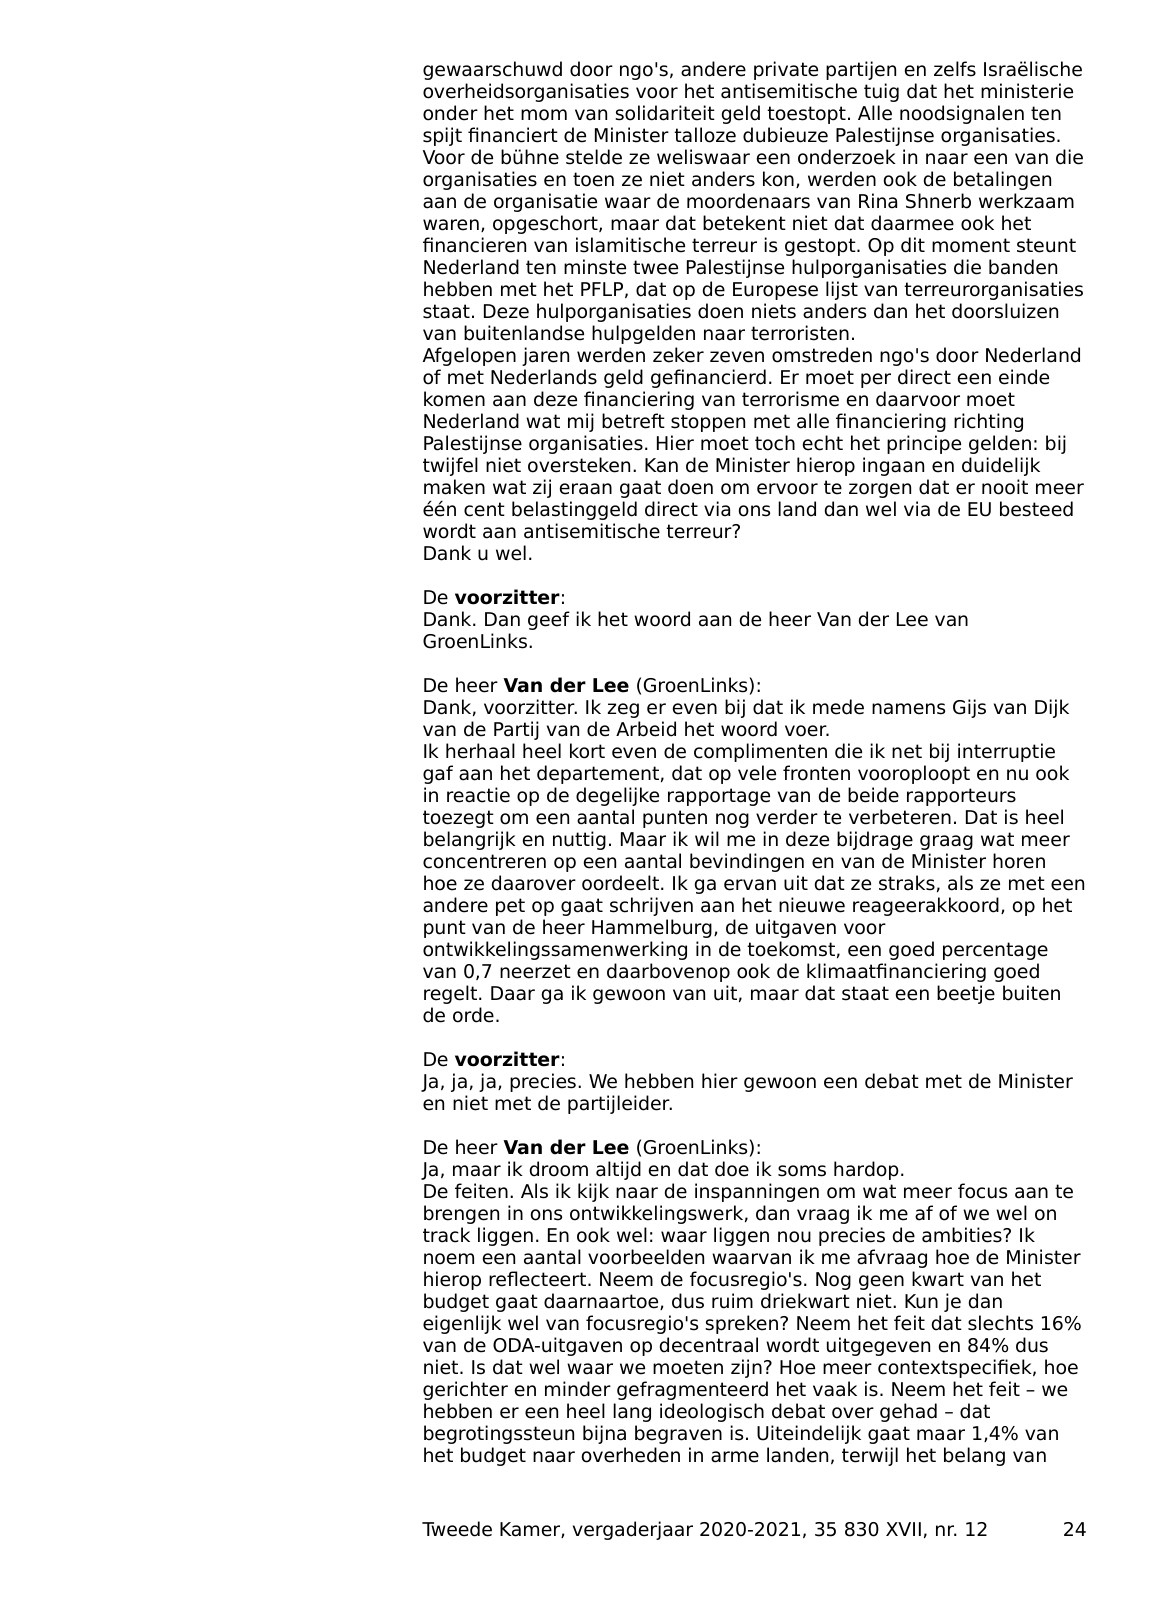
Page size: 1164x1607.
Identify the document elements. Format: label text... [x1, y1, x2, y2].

text Afgelopen jaren werden zeker zeven omstreden ngo's door Nederland of met Nederlands geld gefinancierd. Er moet per direct een einde komen aan deze financiering van terrorisme en daarvoor moet Nederland wat mij betreft stoppen met alle financiering richting Palestijnse organisaties. Hier moet toch echt het principe gelden: bij twijfel niet oversteken. Kan de Minister hierop ingaan en duidelijk maken wat zij eraan gaat doen om ervoor te zorgen dat er nooit meer één cent belastinggeld direct via ons land dan wel via de EU besteed wordt aan antisemitische terreur? [422, 345, 1087, 543]
text Dank u wel. [422, 543, 1087, 564]
text De voorzitter: [422, 587, 1087, 609]
text De voorzitter: [422, 1049, 1087, 1071]
text Dank. Dan geef ik het woord aan de heer Van der Lee van GroenLinks. [422, 609, 1087, 653]
text De heer Van der Lee (GroenLinks): [422, 1137, 1087, 1159]
text Dank, voorzitter. Ik zeg er even bij dat ik mede namens Gijs van Dijk van de Partij van de Arbeid het woord voer. [422, 697, 1087, 741]
text gewaarschuwd door ngo's, andere private partijen en zelfs Israëlische overheidsorganisaties voor het antisemitische tuig dat het ministerie onder het mom van solidariteit geld toestopt. Alle noodsignalen ten spijt financiert de Minister talloze dubieuze Palestijnse organisaties. Voor de bühne stelde ze weliswaar een onderzoek in naar een van die organisaties en toen ze niet anders kon, werden ook de betalingen aan de organisatie waar de moordenaars van Rina Shnerb werkzaam waren, opgeschort, maar dat betekent niet dat daarmee ook het financieren van islamitische terreur is gestopt. Op dit moment steunt Nederland ten minste twee Palestijnse hulporganisaties die banden hebben met het PFLP, dat op de Europese lijst van terreurorganisaties staat. Deze hulporganisaties doen niets anders dan het doorsluizen van buitenlandse hulpgelden naar terroristen. [422, 59, 1087, 345]
text Ja, maar ik droom altijd en dat doe ik soms hardop. [422, 1159, 1087, 1181]
text Ja, ja, ja, precies. We hebben hier gewoon een debat met de Minister en niet met de partijleider. [422, 1071, 1087, 1115]
text De feiten. Als ik kijk naar de inspanningen om wat meer focus aan te brengen in ons ontwikkelingswerk, dan vraag ik me af of we wel on track liggen. En ook wel: waar liggen nou precies de ambities? Ik noem een aantal voorbeelden waarvan ik me afvraag hoe de Minister hierop reflecteert. Neem de focusregio's. Nog geen kwart van het budget gaat daarnaartoe, dus ruim driekwart niet. Kun je dan eigenlijk wel van focusregio's spreken? Neem het feit dat slechts 16% van de ODA-uitgaven op decentraal wordt uitgegeven en 84% dus niet. Is dat wel waar we moeten zijn? Hoe meer contextspecifiek, hoe gerichter en minder gefragmenteerd het vaak is. Neem het feit – we hebben er een heel lang ideologisch debat over gehad – dat begrotingssteun bijna begraven is. Uiteindelijk gaat maar 1,4% van het budget naar overheden in arme landen, terwijl het belang van [422, 1181, 1087, 1467]
text De heer Van der Lee (GroenLinks): [422, 675, 1087, 697]
text Ik herhaal heel kort even de complimenten die ik net bij interruptie gaf aan het departement, dat op vele fronten vooroploopt en nu ook in reactie op de degelijke rapportage van de beide rapporteurs toezegt om een aantal punten nog verder te verbeteren. Dat is heel belangrijk en nuttig. Maar ik wil me in deze bijdrage graag wat meer concentreren op een aantal bevindingen en van de Minister horen hoe ze daarover oordeelt. Ik ga ervan uit dat ze straks, als ze met een andere pet op gaat schrijven aan het nieuwe reageerakkoord, op het punt van de heer Hammelburg, de uitgaven voor ontwikkelingssamenwerking in de toekomst, een goed percentage van 0,7 neerzet en daarbovenop ook de klimaatfinanciering goed regelt. Daar ga ik gewoon van uit, maar dat staat een beetje buiten de orde. [422, 741, 1087, 1027]
